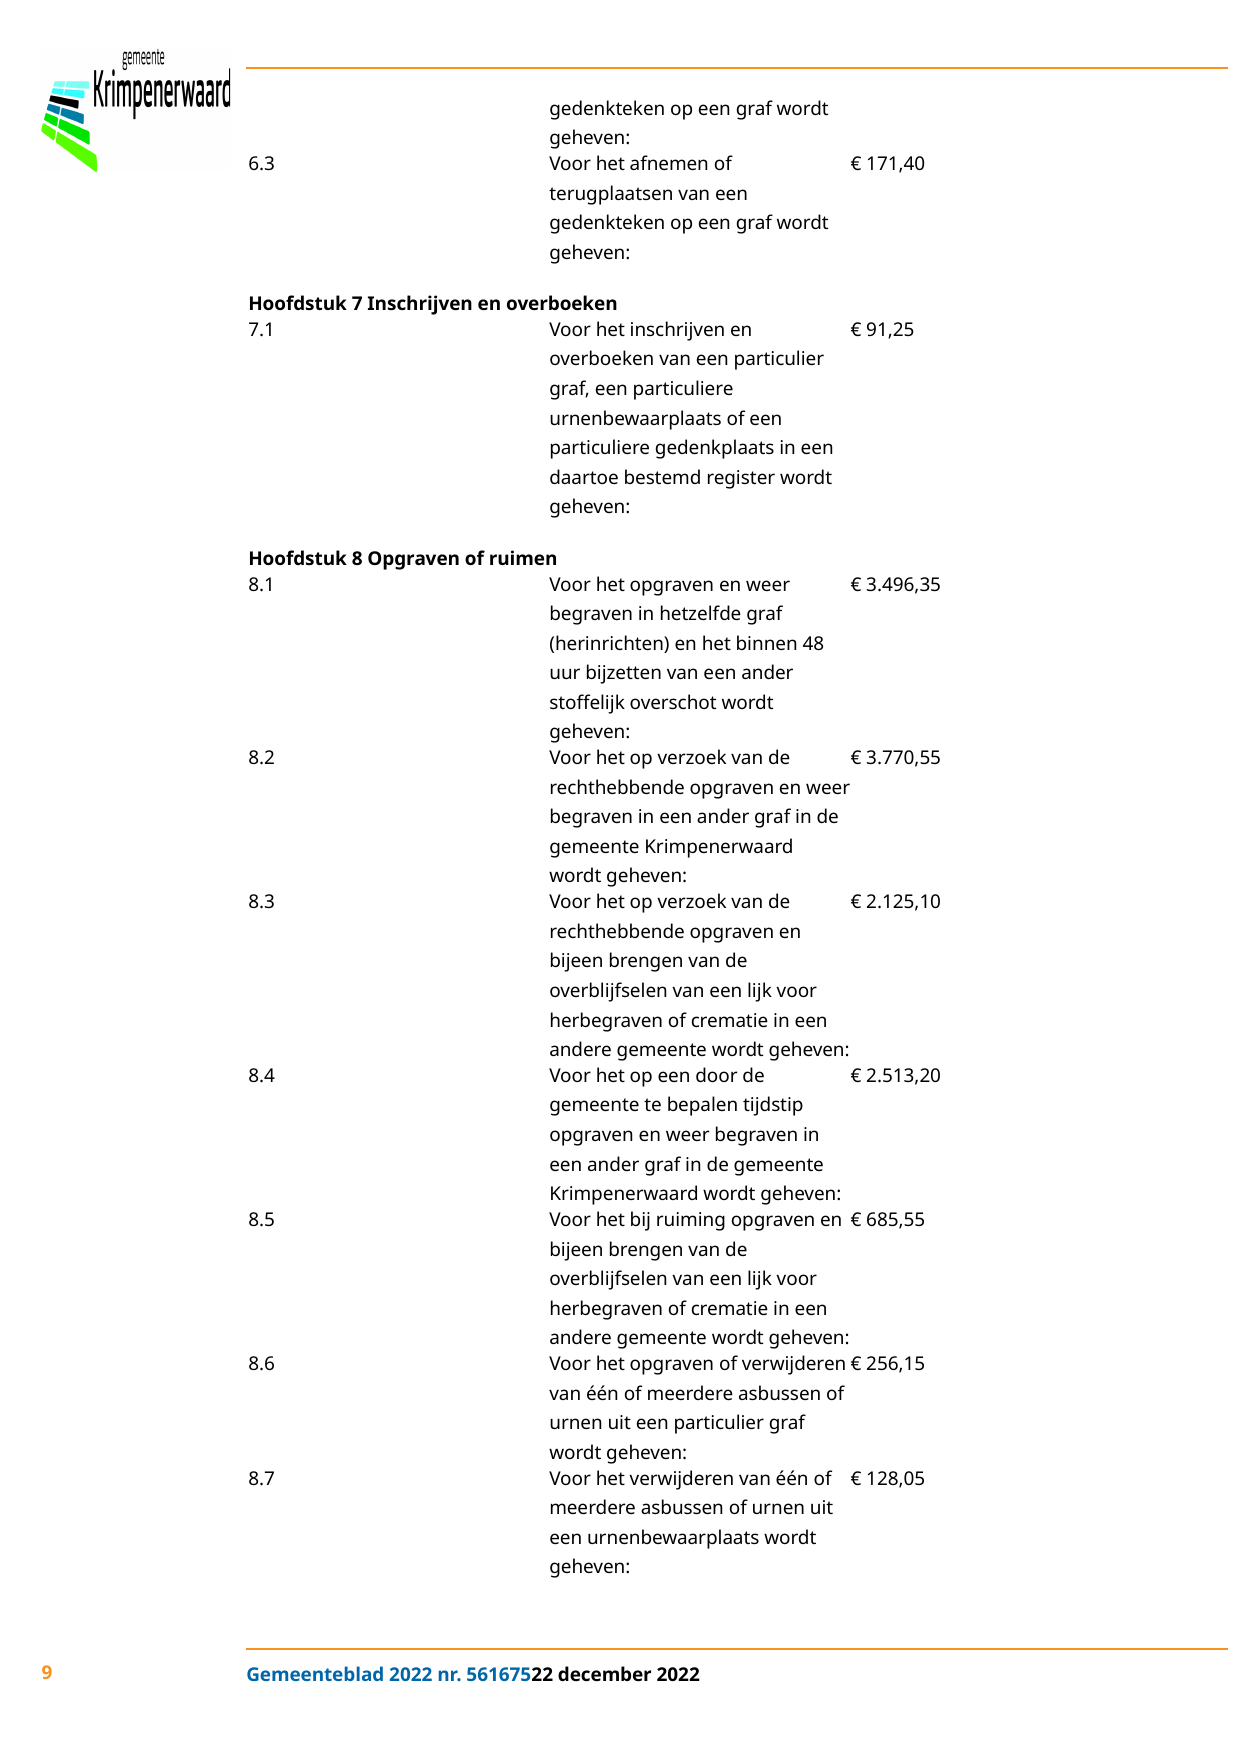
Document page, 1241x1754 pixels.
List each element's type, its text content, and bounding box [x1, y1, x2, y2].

table_cell Voor het opgraven of verwijderen van één of meerdere asbussen of urnen uit een particulier graf wordt geheven: [549, 1350, 850, 1465]
table_cell € 256,15 [850, 1350, 1152, 1465]
table_cell 8.6 [248, 1350, 549, 1465]
table_cell [248, 1579, 1152, 1605]
table_cell 8.4 [248, 1062, 549, 1206]
table_cell € 91,25 [850, 316, 1152, 519]
table_cell 8.5 [248, 1206, 549, 1350]
table_cell € 3.770,55 [850, 744, 1152, 888]
table_cell 8.1 [248, 571, 549, 744]
table_cell 6.3 [248, 150, 549, 264]
table_cell [248, 519, 1152, 545]
table_cell [850, 95, 1152, 150]
table_cell Voor het op verzoek van de rechthebbende opgraven en bijeen brengen van de overblijfselen van een lijk voor herbegraven of crematie in een andere gemeente wordt geheven: [549, 889, 850, 1062]
table_cell Hoofdstuk 8 Opgraven of ruimen [248, 545, 1152, 571]
table_cell Voor het op verzoek van de rechthebbende opgraven en weer begraven in een ander graf in de gemeente Krimpenerwaard wordt geheven: [549, 744, 850, 888]
table_cell 8.3 [248, 889, 549, 1062]
table_cell [248, 95, 549, 150]
table_cell Voor het bij ruiming opgraven en bijeen brengen van de overblijfselen van een lijk voor herbegraven of crematie in een andere gemeente wordt geheven: [549, 1206, 850, 1350]
table_cell € 2.125,10 [850, 889, 1152, 1062]
table_cell € 2.513,20 [850, 1062, 1152, 1206]
table_cell Voor het op een door de gemeente te bepalen tijdstip opgraven en weer begraven in een ander graf in de gemeente Krimpenerwaard wordt geheven: [549, 1062, 850, 1206]
table_cell € 685,55 [850, 1206, 1152, 1350]
table_cell Voor het afnemen of terugplaatsen van een gedenkteken op een graf wordt geheven: [549, 150, 850, 264]
table_cell Voor het opgraven en weer begraven in hetzelfde graf (herinrichten) en het binnen 48 uur bijzetten van een ander stoffelijk overschot wordt geheven: [549, 571, 850, 744]
table_cell € 3.496,35 [850, 571, 1152, 744]
table_cell [248, 265, 549, 290]
table_cell Hoofdstuk 7 Inschrijven en overboeken [248, 290, 1152, 316]
table_cell 8.2 [248, 744, 549, 888]
table_cell gedenkteken op een graf wordt geheven: [549, 95, 850, 150]
table_cell 7.1 [248, 316, 549, 519]
table_cell Voor het verwijderen van één of meerdere asbussen of urnen uit een urnenbewaarplaats wordt geheven: [549, 1465, 850, 1579]
table_cell [549, 265, 1152, 290]
picture [41, 47, 231, 172]
table_cell 8.7 [248, 1465, 549, 1579]
table_cell € 128,05 [850, 1465, 1152, 1579]
table_cell € 171,40 [850, 150, 1152, 264]
table_cell Voor het inschrijven en overboeken van een particulier graf, een particuliere urnenbewaarplaats of een particuliere gedenkplaats in een daartoe bestemd register wordt geheven: [549, 316, 850, 519]
